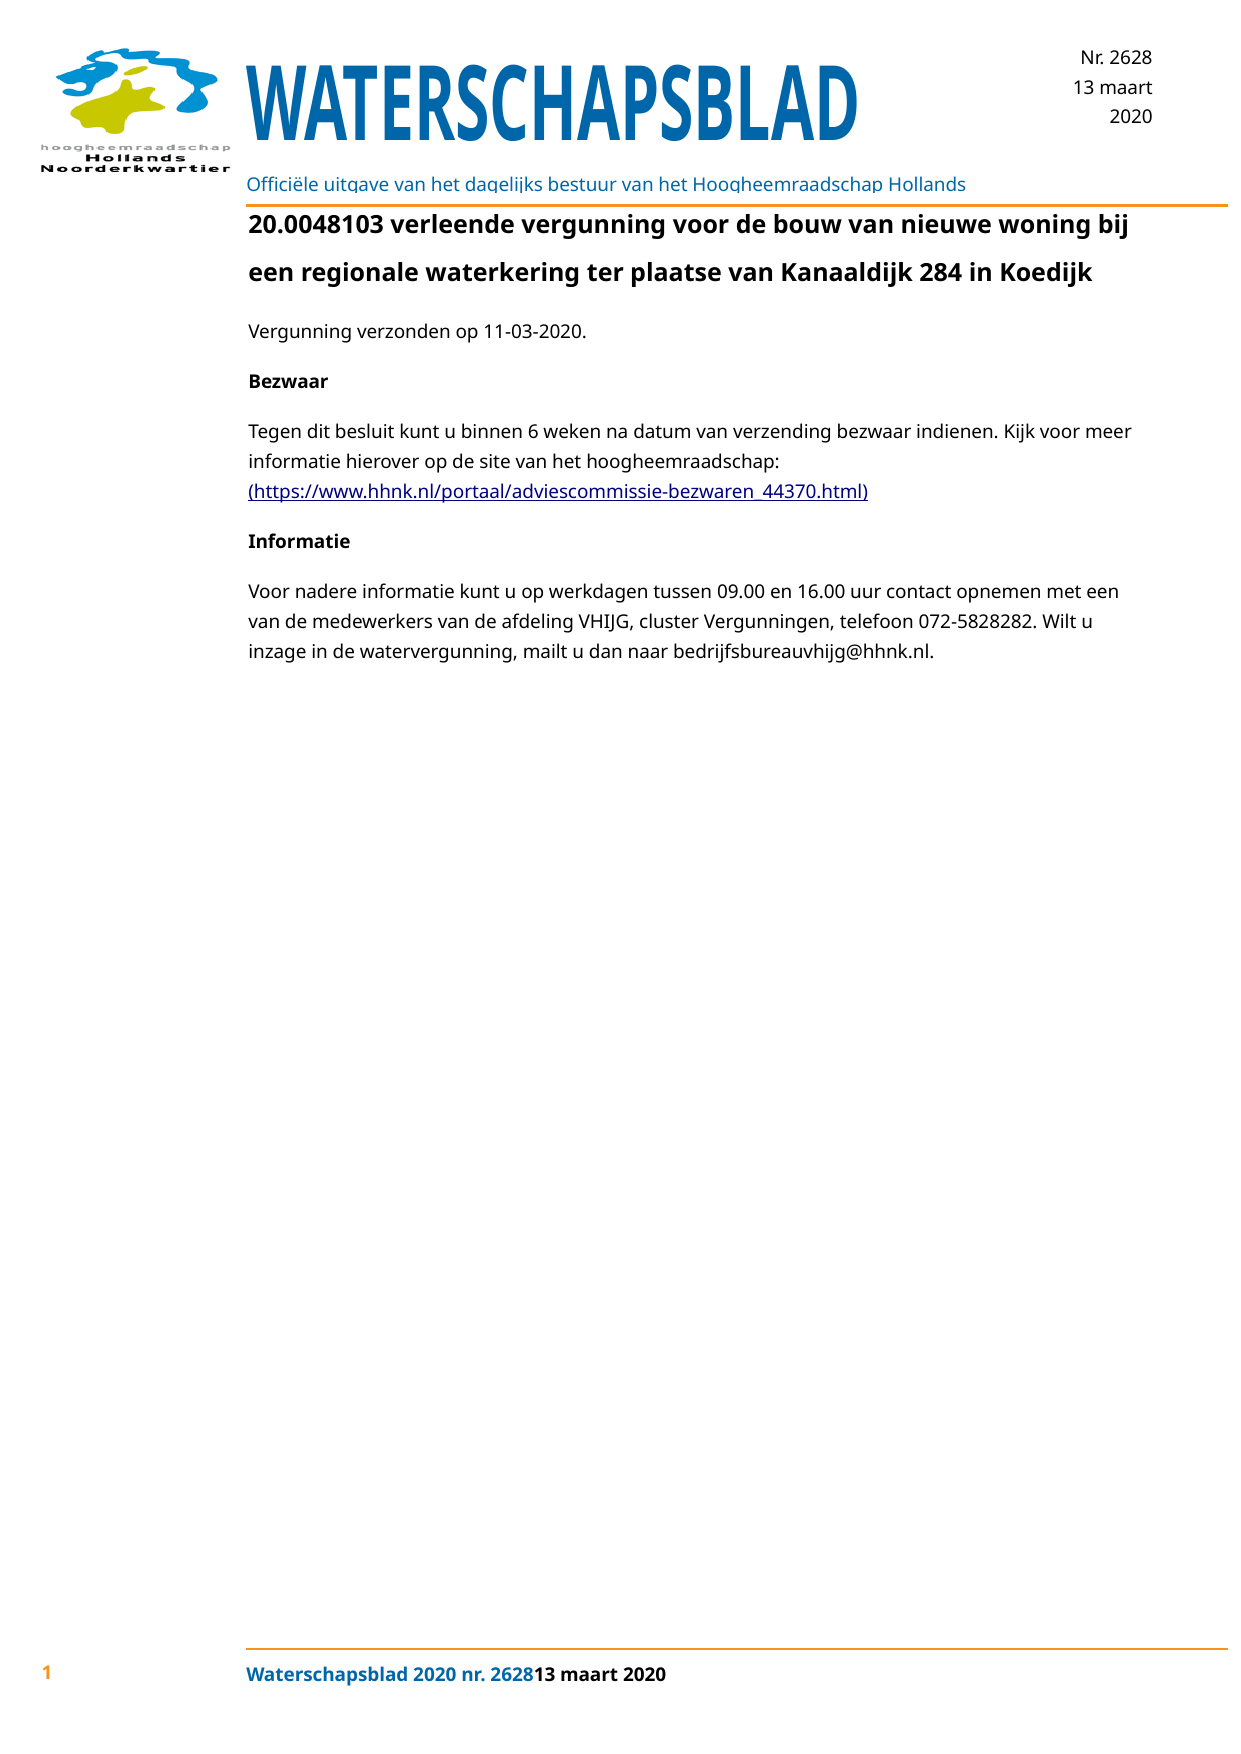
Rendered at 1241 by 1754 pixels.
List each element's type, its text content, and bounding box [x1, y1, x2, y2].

text Tegen dit besluit kunt u binnen 6 weken na datum van verzending bezwaar indienen. Kijk voor meer informatie hierover op de site van het hoogheemraadschap: (https://www.hhnk.nl/portaal/adviescommissie-bezwaren_44370.html) [248, 419, 1152, 504]
text Voor nadere informatie kunt u op werkdagen tussen 09.00 en 16.00 uur contact opnemen met een van de medewerkers van de afdeling VHIJG, cluster Vergunningen, telefoon 072-5828282. Wilt u inzage in de watervergunning, mailt u dan naar bedrijfsbureauvhijg@hhnk.nl. [248, 579, 1152, 664]
text Informatie [248, 528, 1152, 554]
text Vergunning verzonden op 11-03-2020. [248, 318, 1152, 344]
picture [41, 47, 231, 172]
text 20.0048103 verleende vergunning voor de bouw van nieuwe woning bij een regionale waterkering ter plaatse van Kanaaldijk 284 in Koedijk [248, 207, 1152, 288]
text Bezwaar [248, 368, 1152, 394]
